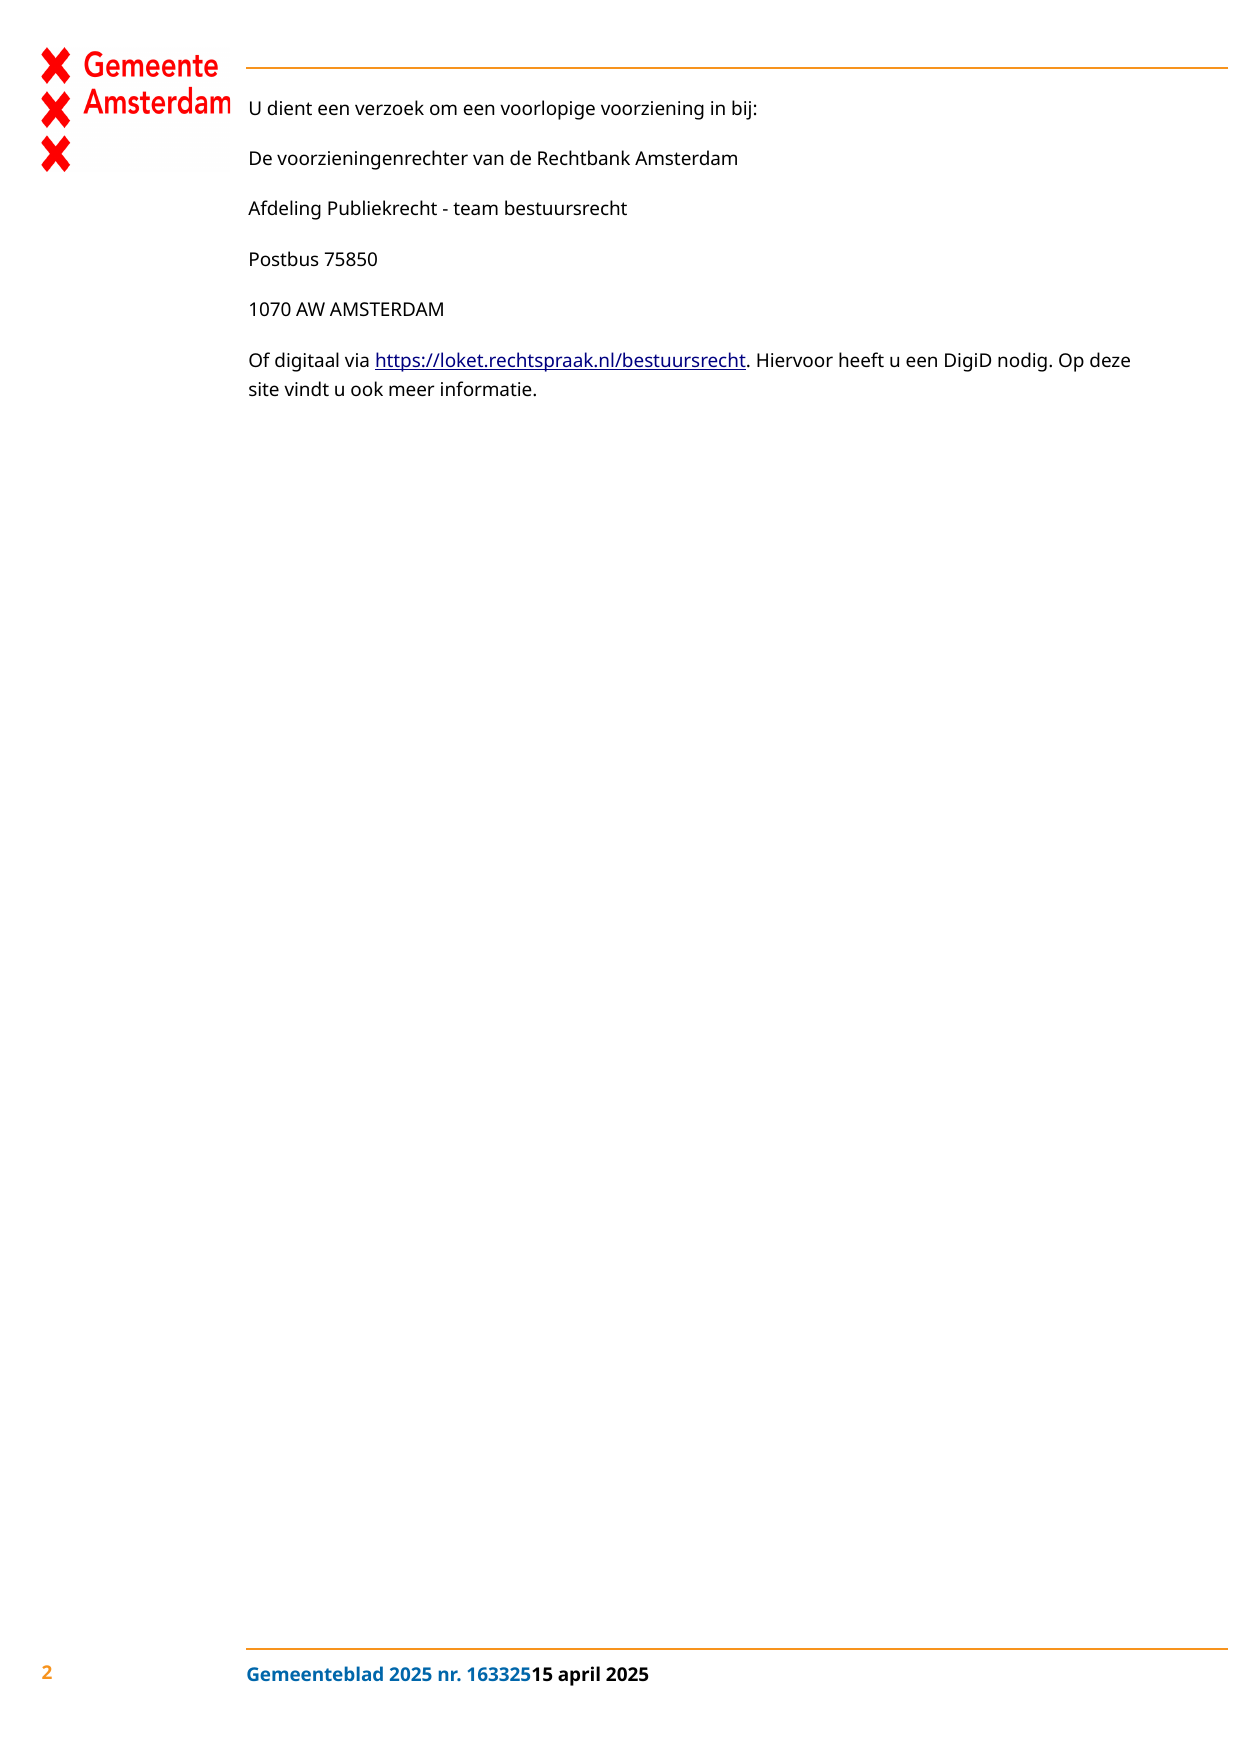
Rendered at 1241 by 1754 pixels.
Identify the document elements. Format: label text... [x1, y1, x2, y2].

text Postbus 75850 [248, 246, 1152, 272]
text Of digitaal via https://loket.rechtspraak.nl/bestuursrecht. Hiervoor heeft u een DigiD nodig. Op deze site vindt u ook meer informatie. [248, 347, 1152, 402]
text Afdeling Publiekrecht - team bestuursrecht [248, 196, 1152, 221]
text U dient een verzoek om een voorlopige voorziening in bij: [248, 95, 1152, 121]
text 1070 AW AMSTERDAM [248, 296, 1152, 322]
picture [41, 47, 231, 172]
text De voorzieningenrechter van de Rechtbank Amsterdam [248, 145, 1152, 171]
